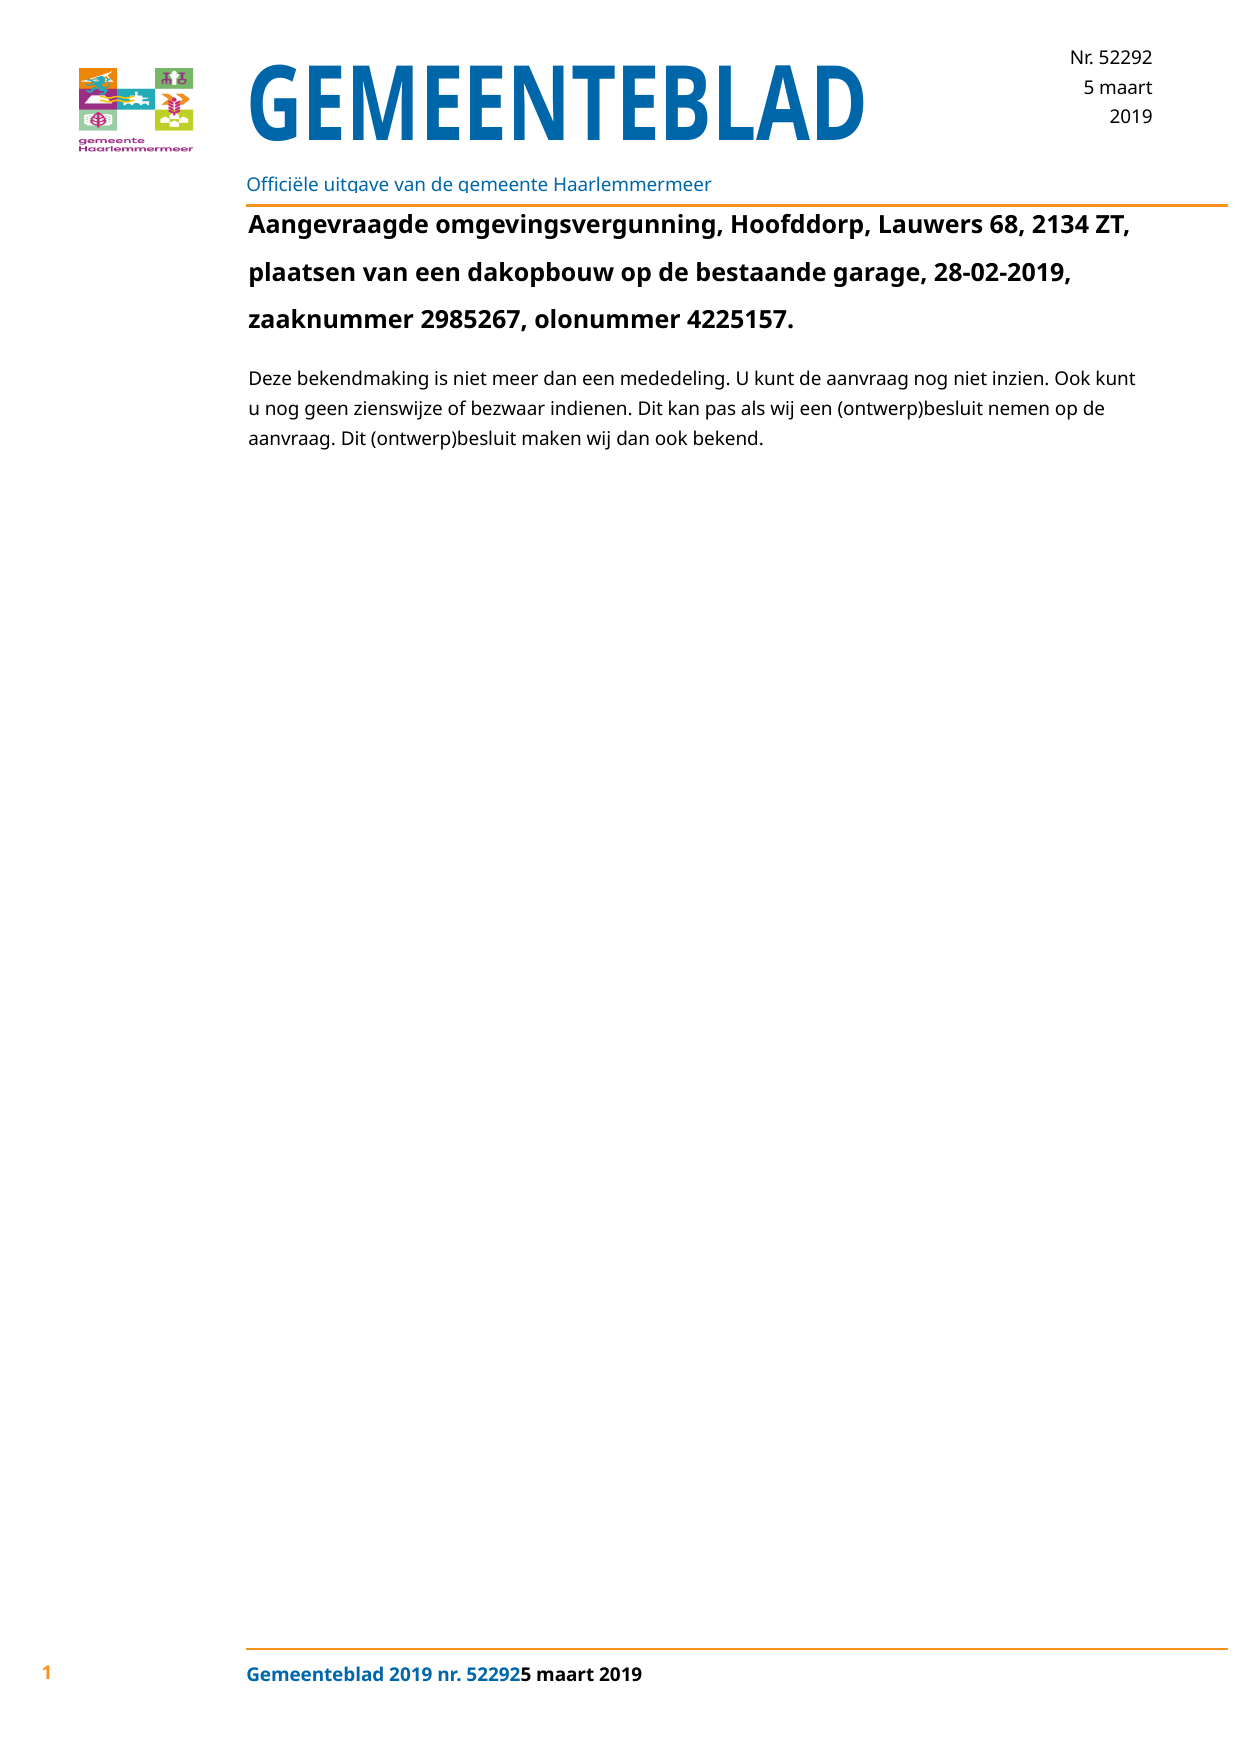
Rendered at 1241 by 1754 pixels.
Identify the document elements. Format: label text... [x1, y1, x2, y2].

picture [41, 47, 231, 172]
text Aangevraagde omgevingsvergunning, Hoofddorp, Lauwers 68, 2134 ZT, plaatsen van een dakopbouw op de bestaande garage, 28-02-2019, zaaknummer 2985267, olonummer 4225157. [248, 207, 1152, 336]
text Deze bekendmaking is niet meer dan een mededeling. U kunt de aanvraag nog niet inzien. Ook kunt u nog geen zienswijze of bezwaar indienen. Dit kan pas als wij een (ontwerp)besluit nemen op de aanvraag. Dit (ontwerp)besluit maken wij dan ook bekend. [248, 366, 1152, 450]
